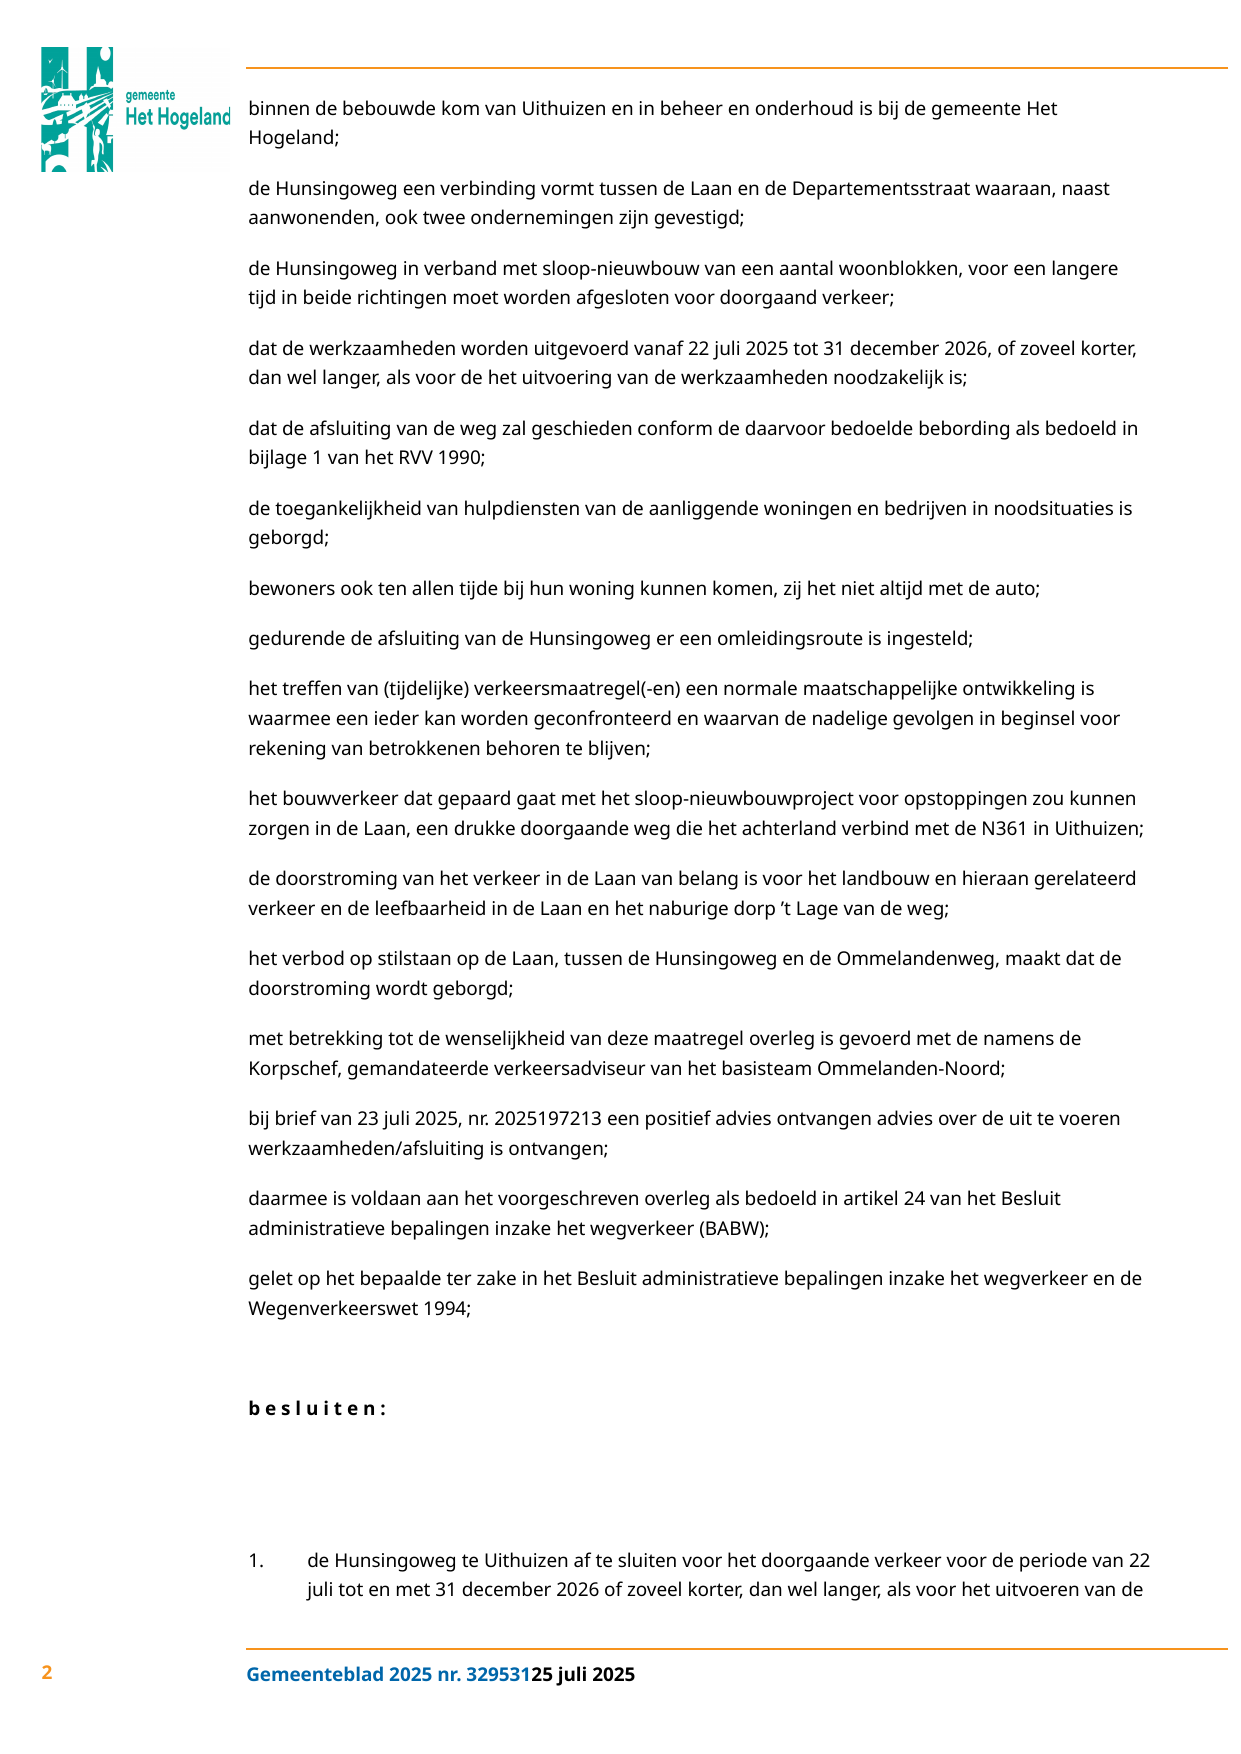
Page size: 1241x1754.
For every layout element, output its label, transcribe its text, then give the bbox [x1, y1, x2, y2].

text b e s l u i t e n : [248, 1396, 1152, 1421]
text het verbod op stilstaan op de Laan, tussen de Hunsingoweg en de Ommelandenweg, maakt dat de doorstroming wordt geborgd; [248, 945, 1152, 1001]
text het bouwverkeer dat gepaard gaat met het sloop-nieuwbouwproject voor opstoppingen zou kunnen zorgen in de Laan, een drukke doorgaande weg die het achterland verbind met de N361 in Uithuizen; [248, 785, 1152, 841]
list de Hunsingoweg te Uithuizen af te sluiten voor het doorgaande verkeer voor de periode van 22 juli tot en met 31 december 2026 of zoveel korter, dan wel langer, als voor het uitvoeren van de [248, 1547, 1152, 1602]
text bij brief van 23 juli 2025, nr. 2025197213 een positief advies ontvangen advies over de uit te voeren werkzaamheden/afsluiting is ontvangen; [248, 1105, 1152, 1161]
text dat de werkzaamheden worden uitgevoerd vanaf 22 juli 2025 tot 31 december 2026, of zoveel korter, dan wel langer, als voor de het uitvoering van de werkzaamheden noodzakelijk is; [248, 335, 1152, 390]
text daarmee is voldaan aan het voorgeschreven overleg als bedoeld in artikel 24 van het Besluit administratieve bepalingen inzake het wegverkeer (BABW); [248, 1185, 1152, 1241]
text met betrekking tot de wenselijkheid van deze maatregel overleg is gevoerd met de namens de Korpschef, gemandateerde verkeersadviseur van het basisteam Ommelanden-Noord; [248, 1025, 1152, 1081]
text gedurende de afsluiting van de Hunsingoweg er een omleidingsroute is ingesteld; [248, 625, 1152, 651]
text binnen de bebouwde kom van Uithuizen en in beheer en onderhoud is bij de gemeente Het Hogeland; [248, 95, 1152, 150]
text gelet op het bepaalde ter zake in het Besluit administratieve bepalingen inzake het wegverkeer en de Wegenverkeerswet 1994; [248, 1265, 1152, 1321]
text dat de afsluiting van de weg zal geschieden conform de daarvoor bedoelde bebording als bedoeld in bijlage 1 van het RVV 1990; [248, 415, 1152, 470]
text de doorstroming van het verkeer in de Laan van belang is voor het landbouw en hieraan gerelateerd verkeer en de leefbaarheid in de Laan en het naburige dorp ’t Lage van de weg; [248, 865, 1152, 921]
picture [41, 47, 231, 172]
text de Hunsingoweg een verbinding vormt tussen de Laan en de Departementsstraat waaraan, naast aanwonenden, ook twee ondernemingen zijn gevestigd; [248, 175, 1152, 230]
text het treffen van (tijdelijke) verkeersmaatregel(-en) een normale maatschappelijke ontwikkeling is waarmee een ieder kan worden geconfronteerd en waarvan de nadelige gevolgen in beginsel voor rekening van betrokkenen behoren te blijven; [248, 676, 1152, 761]
text de toegankelijkheid van hulpdiensten van de aanliggende woningen en bedrijven in noodsituaties is geborgd; [248, 495, 1152, 550]
text de Hunsingoweg in verband met sloop-nieuwbouw van een aantal woonblokken, voor een langere tijd in beide richtingen moet worden afgesloten voor doorgaand verkeer; [248, 255, 1152, 310]
text bewoners ook ten allen tijde bij hun woning kunnen komen, zij het niet altijd met de auto; [248, 575, 1152, 601]
